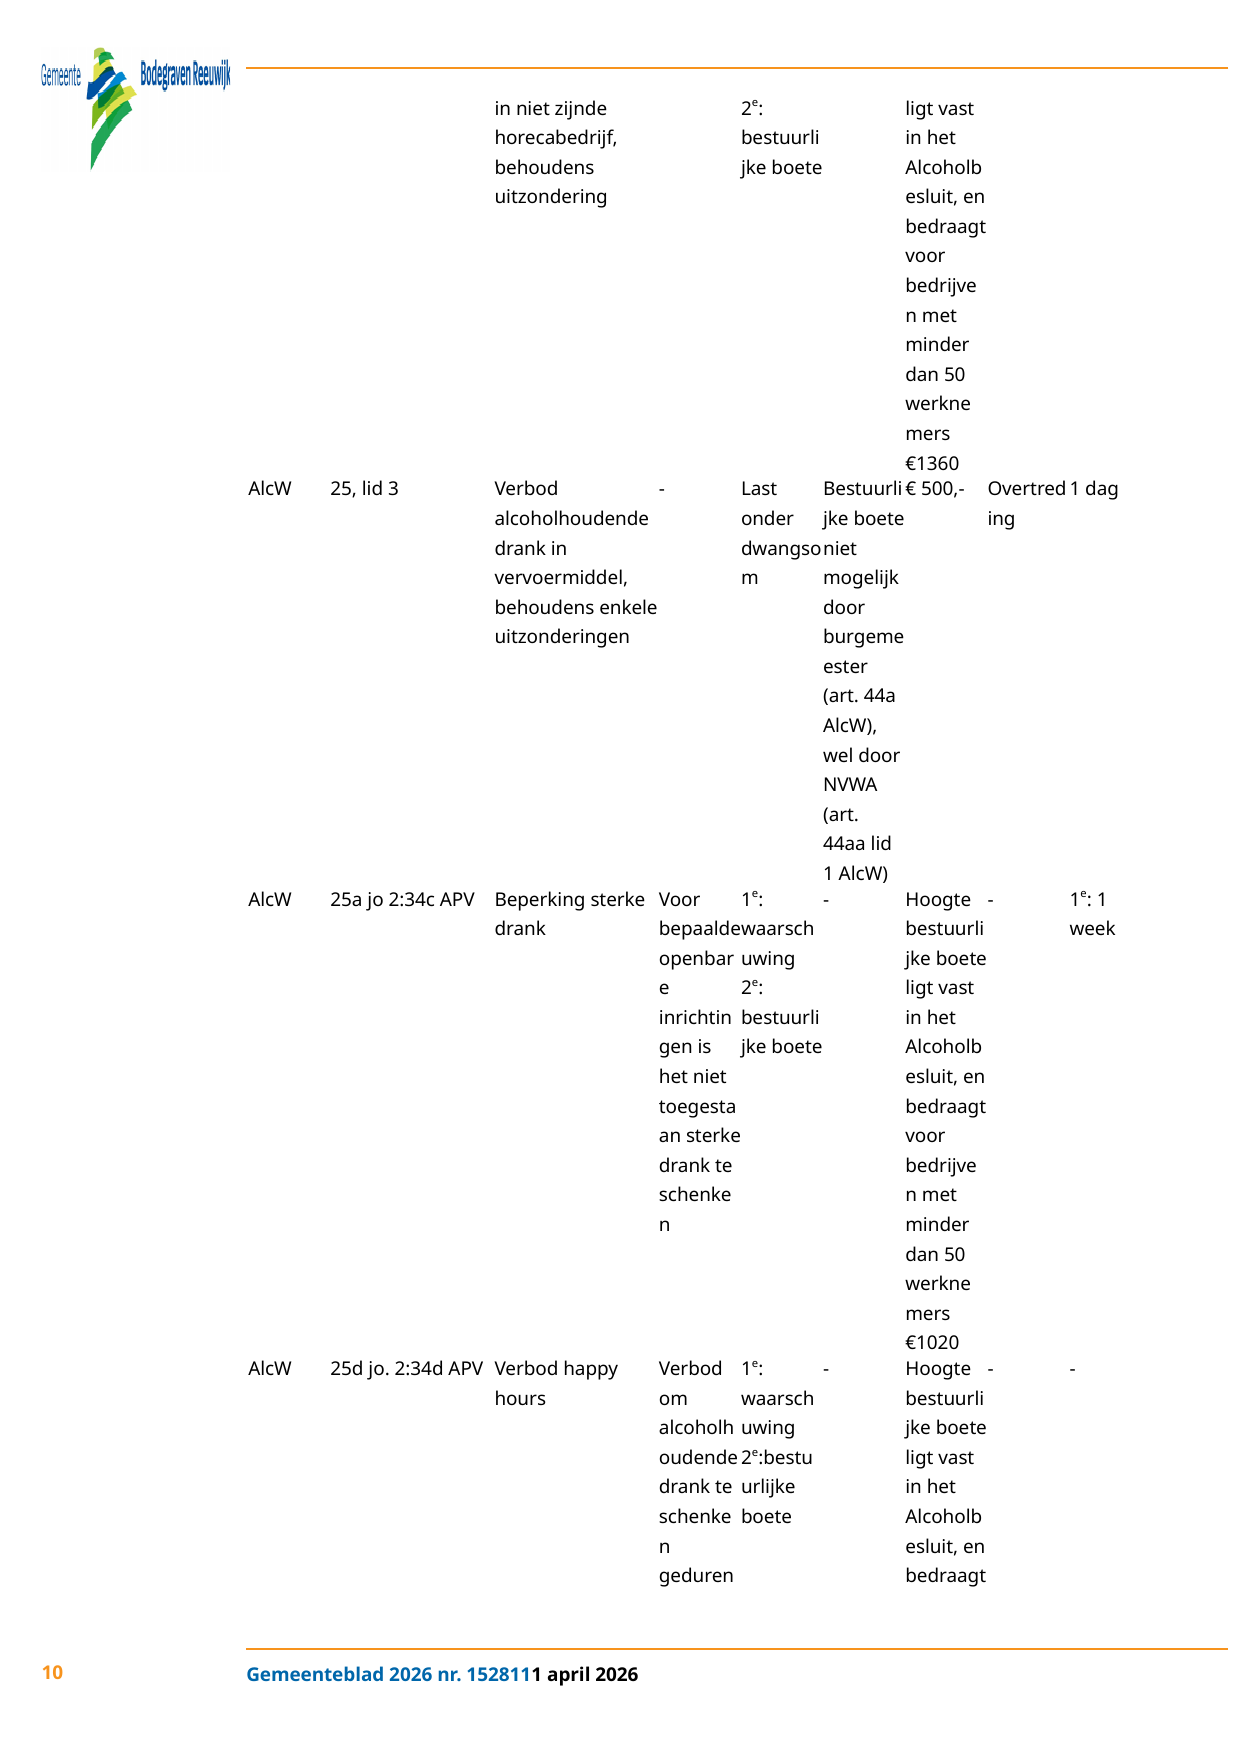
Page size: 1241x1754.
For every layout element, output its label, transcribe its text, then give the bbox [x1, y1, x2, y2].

table_cell Verbod om alcoholhoudende drank te schenken geduren [659, 1355, 741, 1588]
table_cell [248, 95, 330, 476]
table_cell [330, 95, 494, 476]
table_cell Verbod happy hours [494, 1355, 659, 1588]
table_cell AlcW [248, 476, 330, 886]
table_cell 25a jo 2:34c APV [330, 886, 494, 1355]
table_cell 1e: waarschuwing 2e: bestuurlijke boete [741, 886, 823, 1355]
table_cell [1069, 95, 1152, 476]
table_cell - [659, 95, 741, 476]
table_cell 25d jo. 2:34d APV [330, 1355, 494, 1588]
table_cell - [823, 886, 905, 1355]
table_cell Overtreding [987, 476, 1069, 886]
table_cell AlcW [248, 1355, 330, 1588]
table_cell in niet zijnde horecabedrijf, behoudens uitzondering [494, 95, 659, 476]
table_cell 2e: bestuurlijke boete [741, 95, 823, 476]
table_cell 1e: 1 week [1069, 886, 1152, 1355]
table_cell ligt vast in het Alcoholbesluit, en bedraagt voor bedrijven met minder dan 50 werknemers €1360 [905, 95, 987, 476]
table_cell - [987, 886, 1069, 1355]
table_cell - [823, 1355, 905, 1588]
table_cell Bestuurlijke boete niet mogelijk door burgemeester (art. 44a AlcW), wel door NVWA (art. 44aa lid 1 AlcW) [823, 476, 905, 886]
table_cell 1 dag [1069, 476, 1152, 886]
table_cell € 500,- [905, 476, 987, 886]
table_cell - [987, 1355, 1069, 1588]
table_cell - [1069, 1355, 1152, 1588]
table_cell 25, lid 3 [330, 476, 494, 886]
picture [41, 47, 231, 172]
table_cell AlcW [248, 886, 330, 1355]
table_cell Last onder dwangsom [741, 476, 823, 886]
table_cell - [659, 476, 741, 886]
table_cell Beperking sterke drank [494, 886, 659, 1355]
table_cell 1e: waarschuwing 2e:bestuurlijke boete [741, 1355, 823, 1588]
table_cell [987, 95, 1069, 476]
table_cell - [823, 95, 905, 476]
table_cell Voor bepaalde openbare inrichtingen is het niet toegestaan sterke drank te schenken [659, 886, 741, 1355]
table_cell Verbod alcoholhoudende drank in vervoermiddel, behoudens enkele uitzonderingen [494, 476, 659, 886]
table_cell Hoogte bestuurlijke boete ligt vast in het Alcoholbesluit, en bedraagt voor bedrijven met minder dan 50 werknemers €1020 [905, 886, 987, 1355]
table_cell Hoogte bestuurlijke boete ligt vast in het Alcoholbesluit, en bedraagt [905, 1355, 987, 1588]
